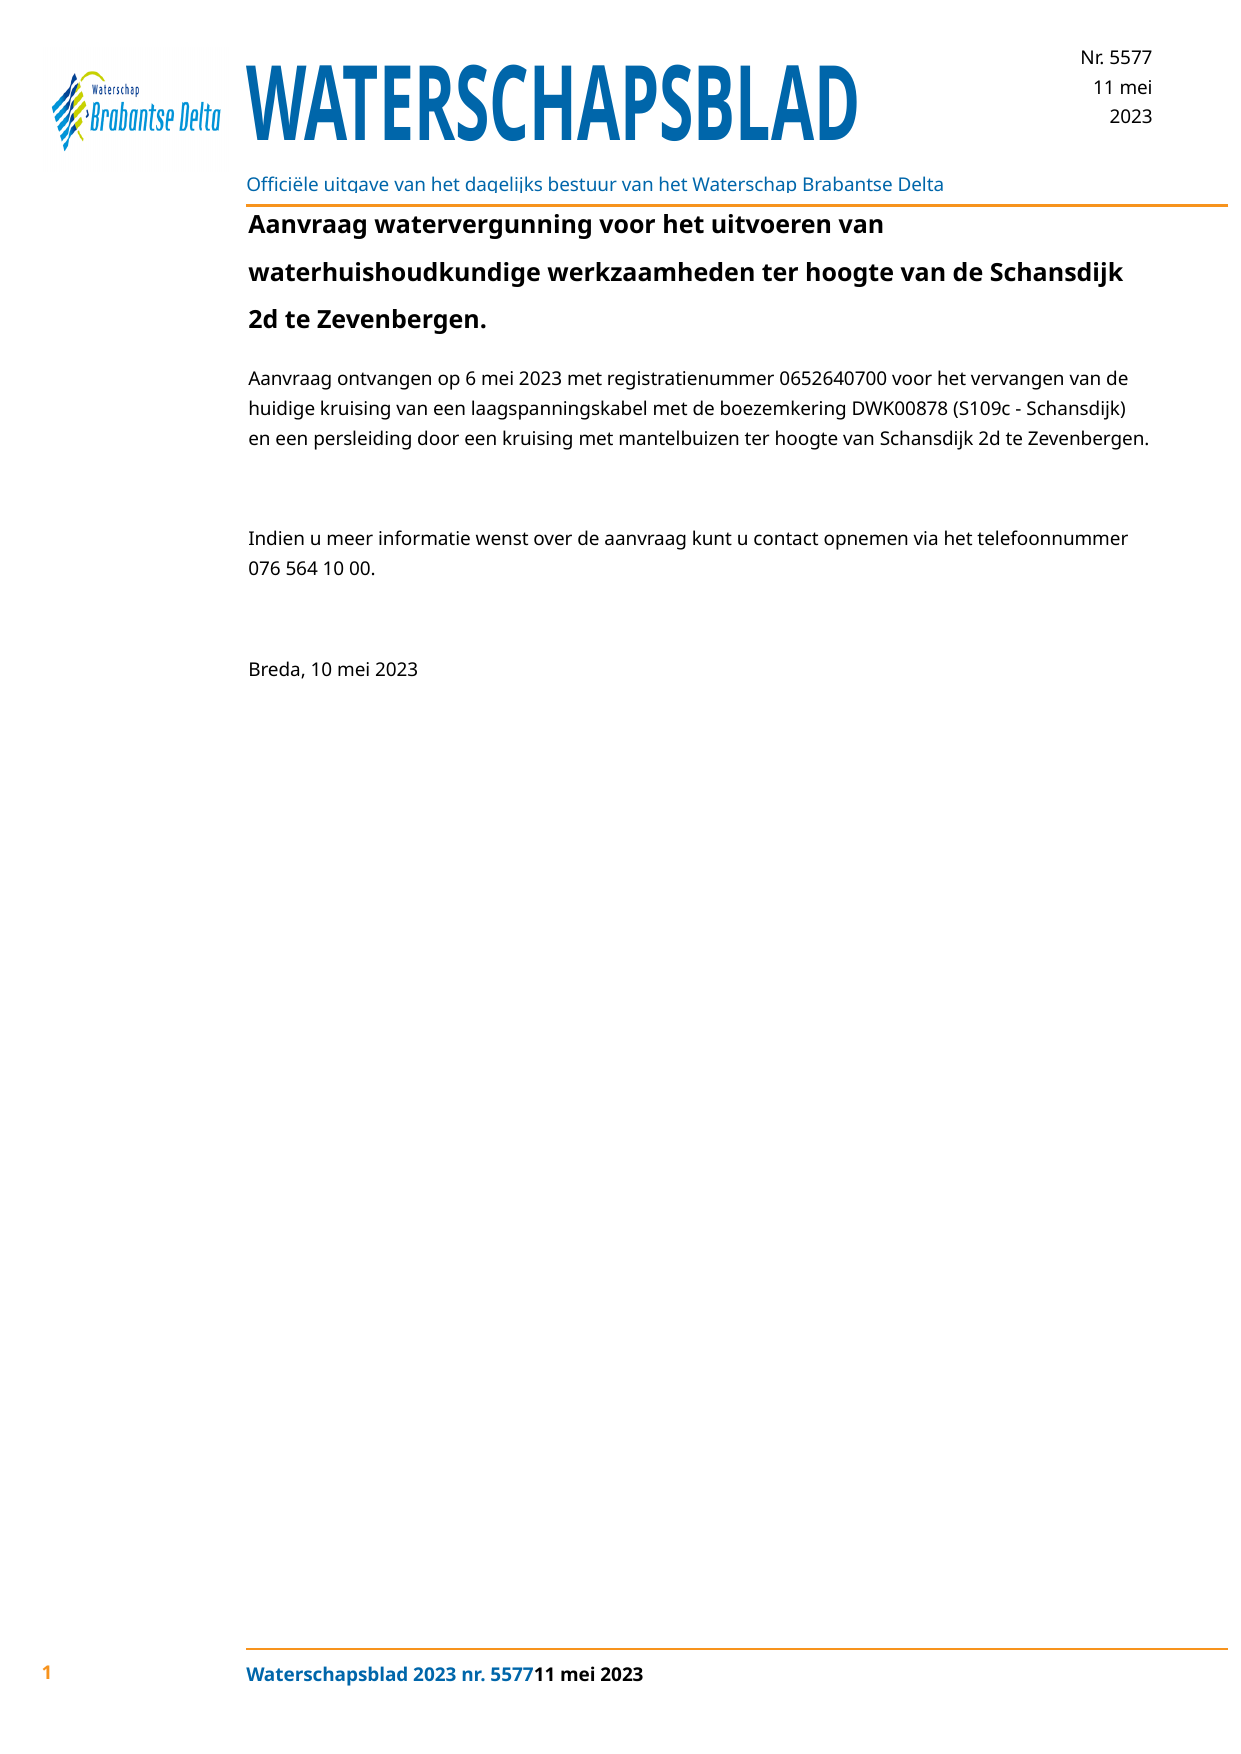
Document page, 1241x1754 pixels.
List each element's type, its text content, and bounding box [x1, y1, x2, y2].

picture [41, 47, 231, 172]
text Aanvraag watervergunning voor het uitvoeren van waterhuishoudkundige werkzaamheden ter hoogte van de Schansdijk 2d te Zevenbergen. [248, 207, 1152, 336]
text Indien u meer informatie wenst over de aanvraag kunt u contact opnemen via het telefoonnummer 076 564 10 00. [248, 526, 1152, 581]
text Aanvraag ontvangen op 6 mei 2023 met registratienummer 0652640700 voor het vervangen van de huidige kruising van een laagspanningskabel met de boezemkering DWK00878 (S109c - Schansdijk) en een persleiding door een kruising met mantelbuizen ter hoogte van Schansdijk 2d te Zevenbergen. [248, 366, 1152, 450]
text Breda, 10 mei 2023 [248, 656, 1152, 682]
